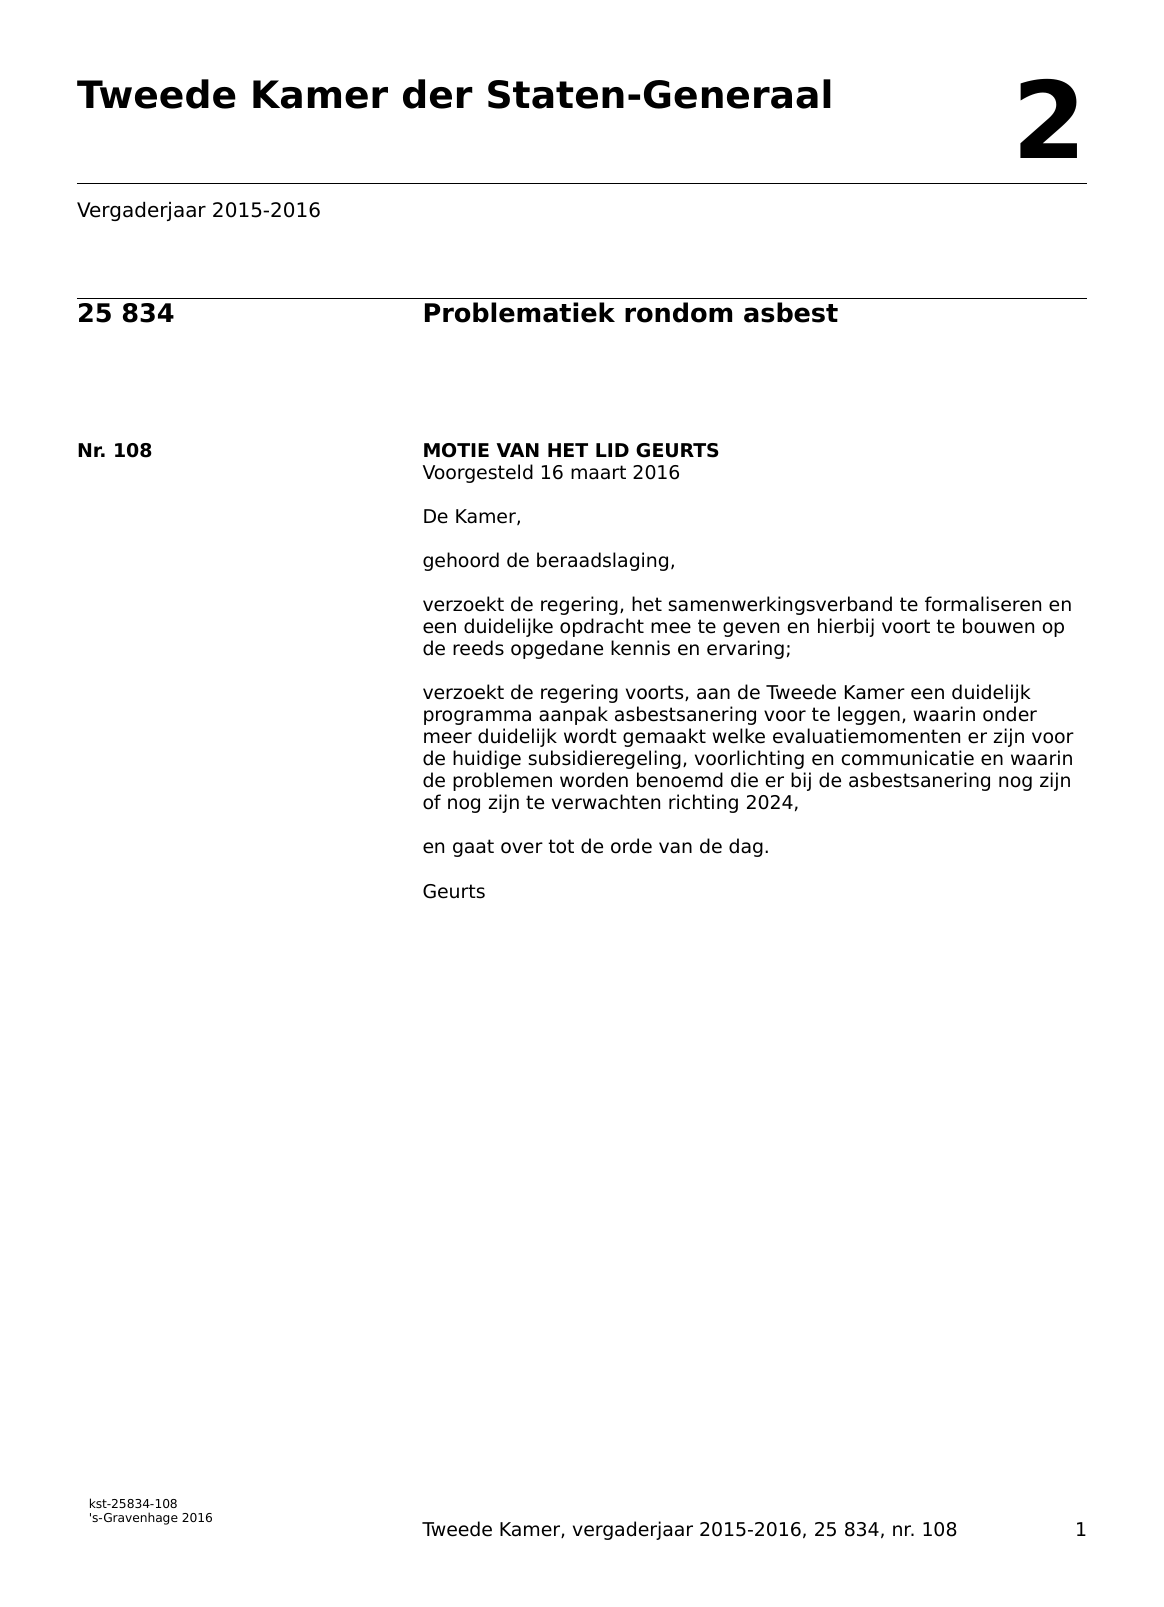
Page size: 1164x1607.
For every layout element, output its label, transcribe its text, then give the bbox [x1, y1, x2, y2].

text en gaat over tot de orde van de dag. [422, 836, 1087, 858]
subtitle Nr. 108 MOTIE VAN HET LID GEURTS [77, 440, 1087, 462]
table_header 2 [886, 59, 1087, 183]
text verzoekt de regering, het samenwerkingsverband te formaliseren en een duidelijke opdracht mee te geven en hierbij voort te bouwen op de reeds opgedane kennis en ervaring; [422, 594, 1087, 660]
text gehoord de beraadslaging, [422, 550, 1087, 572]
text verzoekt de regering voorts, aan de Tweede Kamer een duidelijk programma aanpak asbestsanering voor te leggen, waarin onder meer duidelijk wordt gemaakt welke evaluatiemomenten er zijn voor de huidige subsidieregeling, voorlichting en communicatie en waarin de problemen worden benoemd die er bij de asbestsanering nog zijn of nog zijn te verwachten richting 2024, [422, 682, 1087, 814]
text Voorgesteld 16 maart 2016 [422, 462, 1087, 484]
text kst-25834-108 [88, 1497, 323, 1511]
subtitle 25 834 Problematiek rondom asbest [77, 299, 1087, 329]
text 's-Gravenhage 2016 [88, 1511, 323, 1525]
text Geurts [422, 881, 1087, 902]
table_cell Vergaderjaar 2015-2016 [77, 184, 1087, 298]
table_header Tweede Kamer der Staten-Generaal [77, 59, 886, 183]
text De Kamer, [422, 506, 1087, 528]
